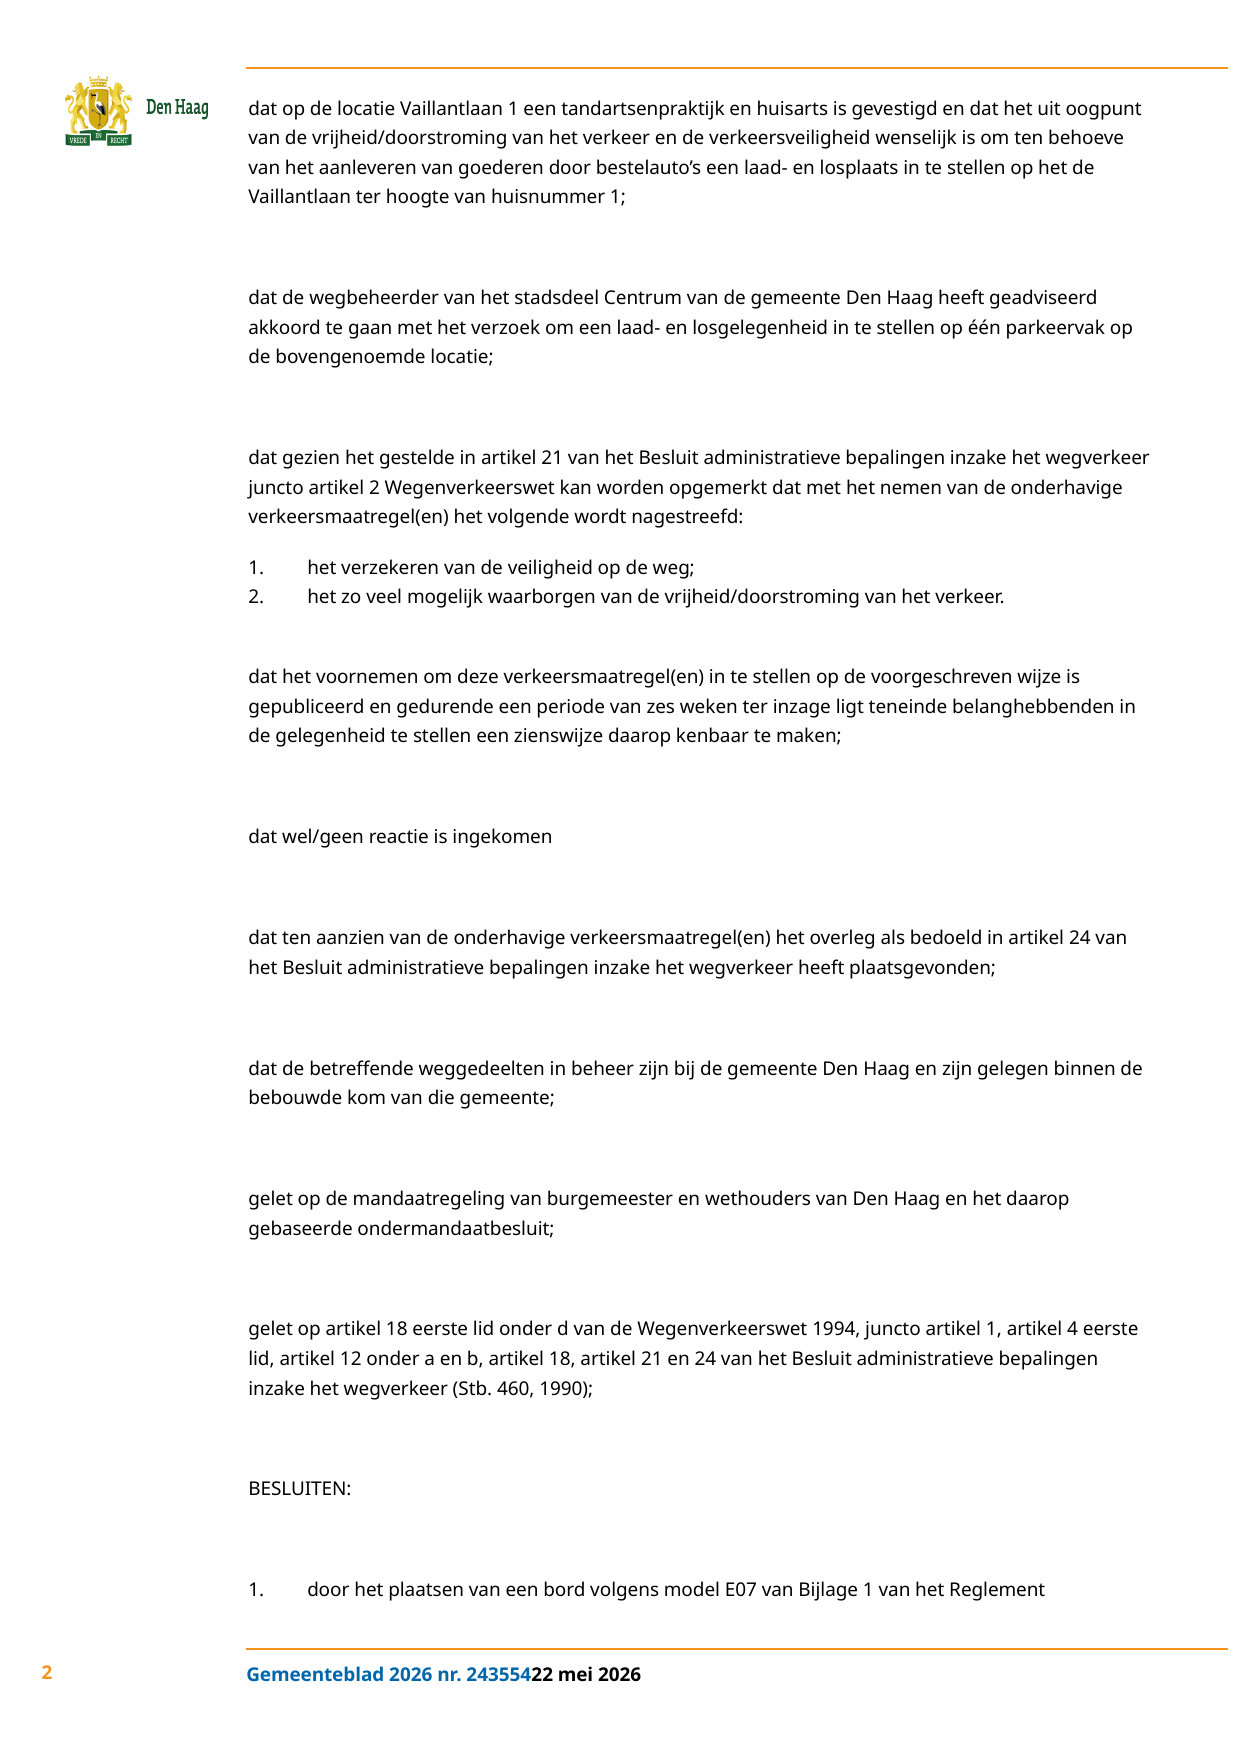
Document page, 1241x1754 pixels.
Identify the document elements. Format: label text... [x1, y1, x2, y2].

list door het plaatsen van een bord volgens model E07 van Bijlage 1 van het Reglement [248, 1576, 1152, 1602]
text dat wel/geen reactie is ingekomen [248, 823, 1152, 849]
text dat het voornemen om deze verkeersmaatregel(en) in te stellen op de voorgeschreven wijze is gepubliceerd en gedurende een periode van zes weken ter inzage ligt teneinde belanghebbenden in de gelegenheid te stellen een zienswijze daarop kenbaar te maken; [248, 663, 1152, 748]
text dat gezien het gestelde in artikel 21 van het Besluit administratieve bepalingen inzake het wegverkeer juncto artikel 2 Wegenverkeerswet kan worden opgemerkt dat met het nemen van de onderhavige verkeersmaatregel(en) het volgende wordt nagestreefd: [248, 444, 1152, 529]
picture [41, 47, 231, 172]
text BESLUITEN: [248, 1476, 1152, 1501]
text gelet op de mandaatregeling van burgemeester en wethouders van Den Haag en het daarop gebaseerde ondermandaatbesluit; [248, 1185, 1152, 1241]
list het verzekeren van de veiligheid op de weg; [248, 554, 1152, 580]
text dat op de locatie Vaillantlaan 1 een tandartsenpraktijk en huisarts is gevestigd en dat het uit oogpunt van de vrijheid/doorstroming van het verkeer en de verkeersveiligheid wenselijk is om ten behoeve van het aanleveren van goederen door bestelauto’s een laad- en losplaats in te stellen op het de Vaillantlaan ter hoogte van huisnummer 1; [248, 95, 1152, 209]
text gelet op artikel 18 eerste lid onder d van de Wegenverkeerswet 1994, juncto artikel 1, artikel 4 eerste lid, artikel 12 onder a en b, artikel 18, artikel 21 en 24 van het Besluit administratieve bepalingen inzake het wegverkeer (Stb. 460, 1990); [248, 1316, 1152, 1401]
text dat ten aanzien van de onderhavige verkeersmaatregel(en) het overleg als bedoeld in artikel 24 van het Besluit administratieve bepalingen inzake het wegverkeer heeft plaatsgevonden; [248, 924, 1152, 980]
text dat de betreffende weggedeelten in beheer zijn bij de gemeente Den Haag en zijn gelegen binnen de bebouwde kom van die gemeente; [248, 1055, 1152, 1110]
list het zo veel mogelijk waarborgen van de vrijheid/doorstroming van het verkeer. [248, 583, 1152, 609]
text dat de wegbeheerder van het stadsdeel Centrum van de gemeente Den Haag heeft geadviseerd akkoord te gaan met het verzoek om een laad- en losgelegenheid in te stellen op één parkeervak op de bovengenoemde locatie; [248, 284, 1152, 369]
